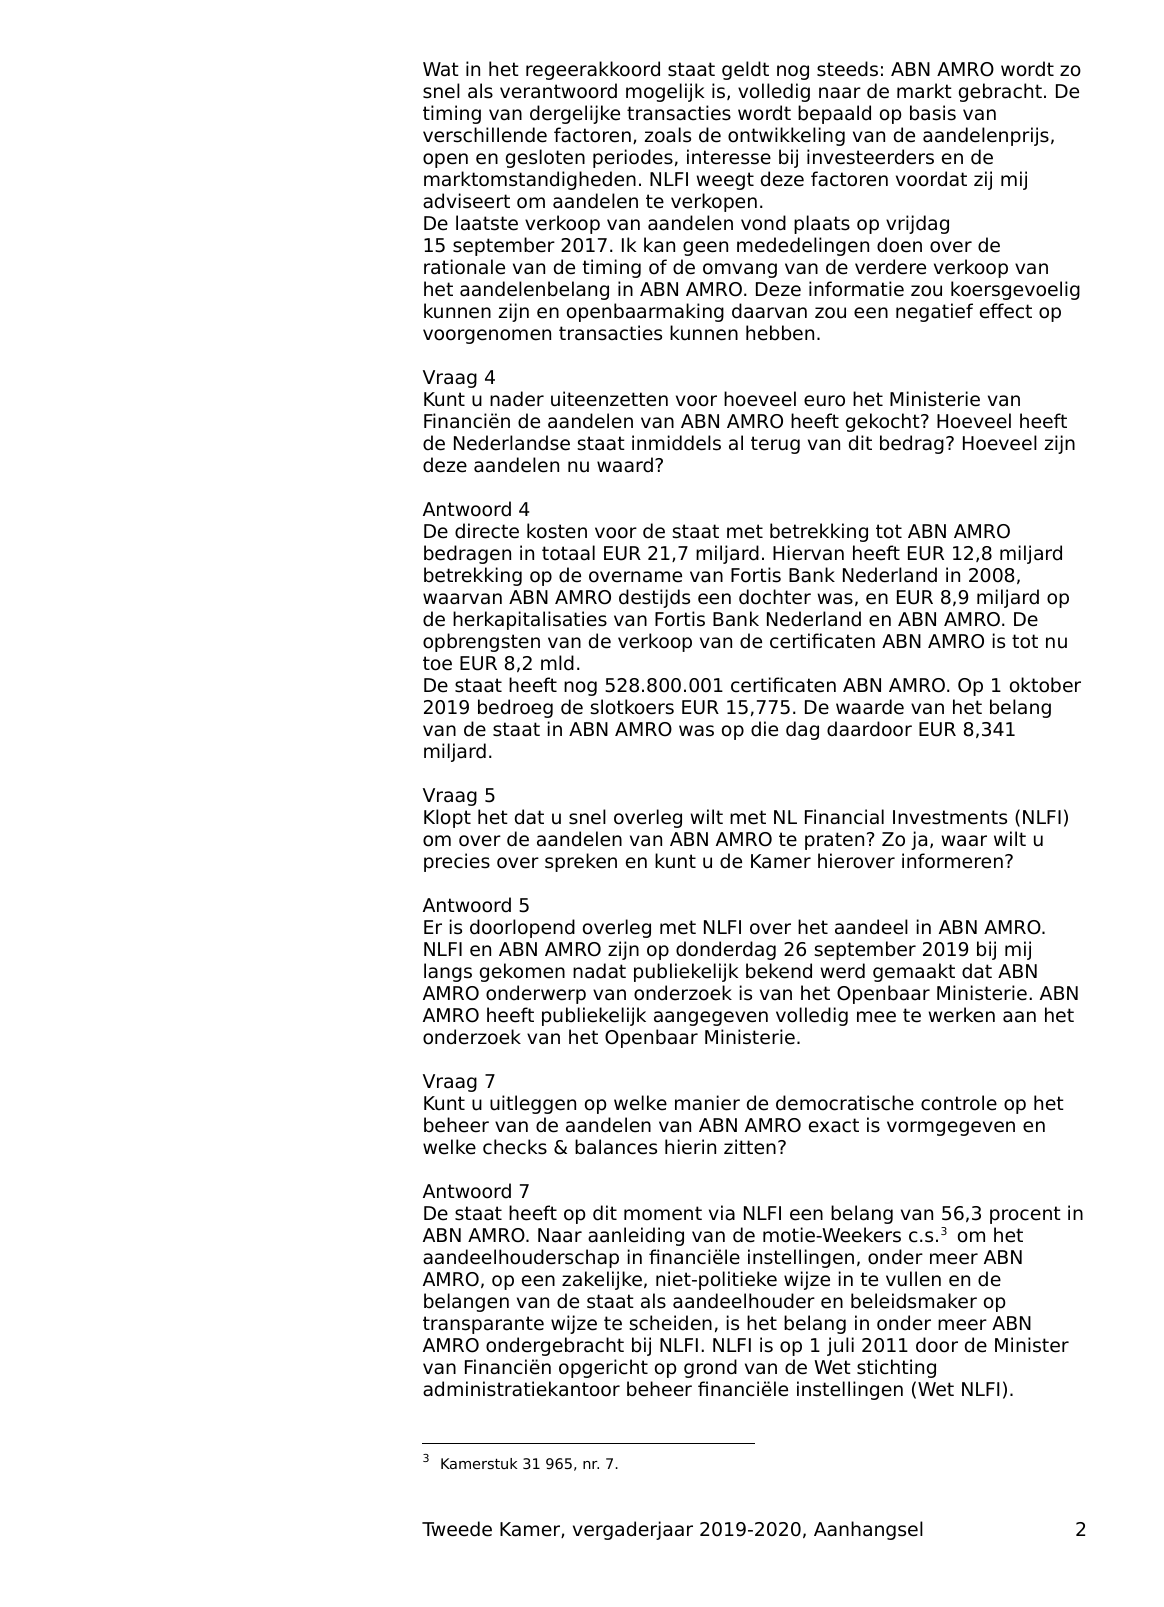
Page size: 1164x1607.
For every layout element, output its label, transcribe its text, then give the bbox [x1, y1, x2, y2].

text Er is doorlopend overleg met NLFI over het aandeel in ABN AMRO. NLFI en ABN AMRO zijn op donderdag 26 september 2019 bij mij langs gekomen nadat publiekelijk bekend werd gemaakt dat ABN AMRO onderwerp van onderzoek is van het Openbaar Ministerie. ABN AMRO heeft publiekelijk aangegeven volledig mee te werken aan het onderzoek van het Openbaar Ministerie. [422, 917, 1087, 1049]
text Wat in het regeerakkoord staat geldt nog steeds: ABN AMRO wordt zo snel als verantwoord mogelijk is, volledig naar de markt gebracht. De timing van dergelijke transacties wordt bepaald op basis van verschillende factoren, zoals de ontwikkeling van de aandelenprijs, open en gesloten periodes, interesse bij investeerders en de marktomstandigheden. NLFI weegt deze factoren voordat zij mij adviseert om aandelen te verkopen. [422, 59, 1087, 213]
text Klopt het dat u snel overleg wilt met NL Financial Investments (NLFI) om over de aandelen van ABN AMRO te praten? Zo ja, waar wilt u precies over spreken en kunt u de Kamer hierover informeren? [422, 807, 1087, 873]
text De staat heeft nog 528.800.001 certificaten ABN AMRO. Op 1 oktober 2019 bedroeg de slotkoers EUR 15,775. De waarde van het belang van de staat in ABN AMRO was op die dag daardoor EUR 8,341 miljard. [422, 675, 1087, 763]
text Vraag 4 [422, 367, 1087, 389]
text Kunt u nader uiteenzetten voor hoeveel euro het Ministerie van Financiën de aandelen van ABN AMRO heeft gekocht? Hoeveel heeft de Nederlandse staat inmiddels al terug van dit bedrag? Hoeveel zijn deze aandelen nu waard? [422, 389, 1087, 477]
text Kunt u uitleggen op welke manier de democratische controle op het beheer van de aandelen van ABN AMRO exact is vormgegeven en welke checks & balances hierin zitten? [422, 1093, 1087, 1159]
text Antwoord 4 [422, 499, 1087, 521]
text Antwoord 7 [422, 1181, 1087, 1203]
text Kamerstuk 31 965, nr. 7. [422, 1452, 1087, 1474]
text De laatste verkoop van aandelen vond plaats op vrijdag 15 september 2017. Ik kan geen mededelingen doen over de rationale van de timing of de omvang van de verdere verkoop van het aandelenbelang in ABN AMRO. Deze informatie zou koersgevoelig kunnen zijn en openbaarmaking daarvan zou een negatief effect op voorgenomen transacties kunnen hebben. [422, 213, 1087, 345]
text De staat heeft op dit moment via NLFI een belang van 56,3 procent in ABN AMRO. Naar aanleiding van de motie-Weekers c.s. om het aandeelhouderschap in financiële instellingen, onder meer ABN AMRO, op een zakelijke, niet-politieke wijze in te vullen en de belangen van de staat als aandeelhouder en beleidsmaker op transparante wijze te scheiden, is het belang in onder meer ABN AMRO ondergebracht bij NLFI. NLFI is op 1 juli 2011 door de Minister van Financiën opgericht op grond van de Wet stichting administratiekantoor beheer financiële instellingen (Wet NLFI). [422, 1203, 1087, 1401]
text Antwoord 5 [422, 895, 1087, 917]
text Vraag 7 [422, 1071, 1087, 1093]
text Vraag 5 [422, 785, 1087, 807]
text De directe kosten voor de staat met betrekking tot ABN AMRO bedragen in totaal EUR 21,7 miljard. Hiervan heeft EUR 12,8 miljard betrekking op de overname van Fortis Bank Nederland in 2008, waarvan ABN AMRO destijds een dochter was, en EUR 8,9 miljard op de herkapitalisaties van Fortis Bank Nederland en ABN AMRO. De opbrengsten van de verkoop van de certificaten ABN AMRO is tot nu toe EUR 8,2 mld. [422, 521, 1087, 675]
